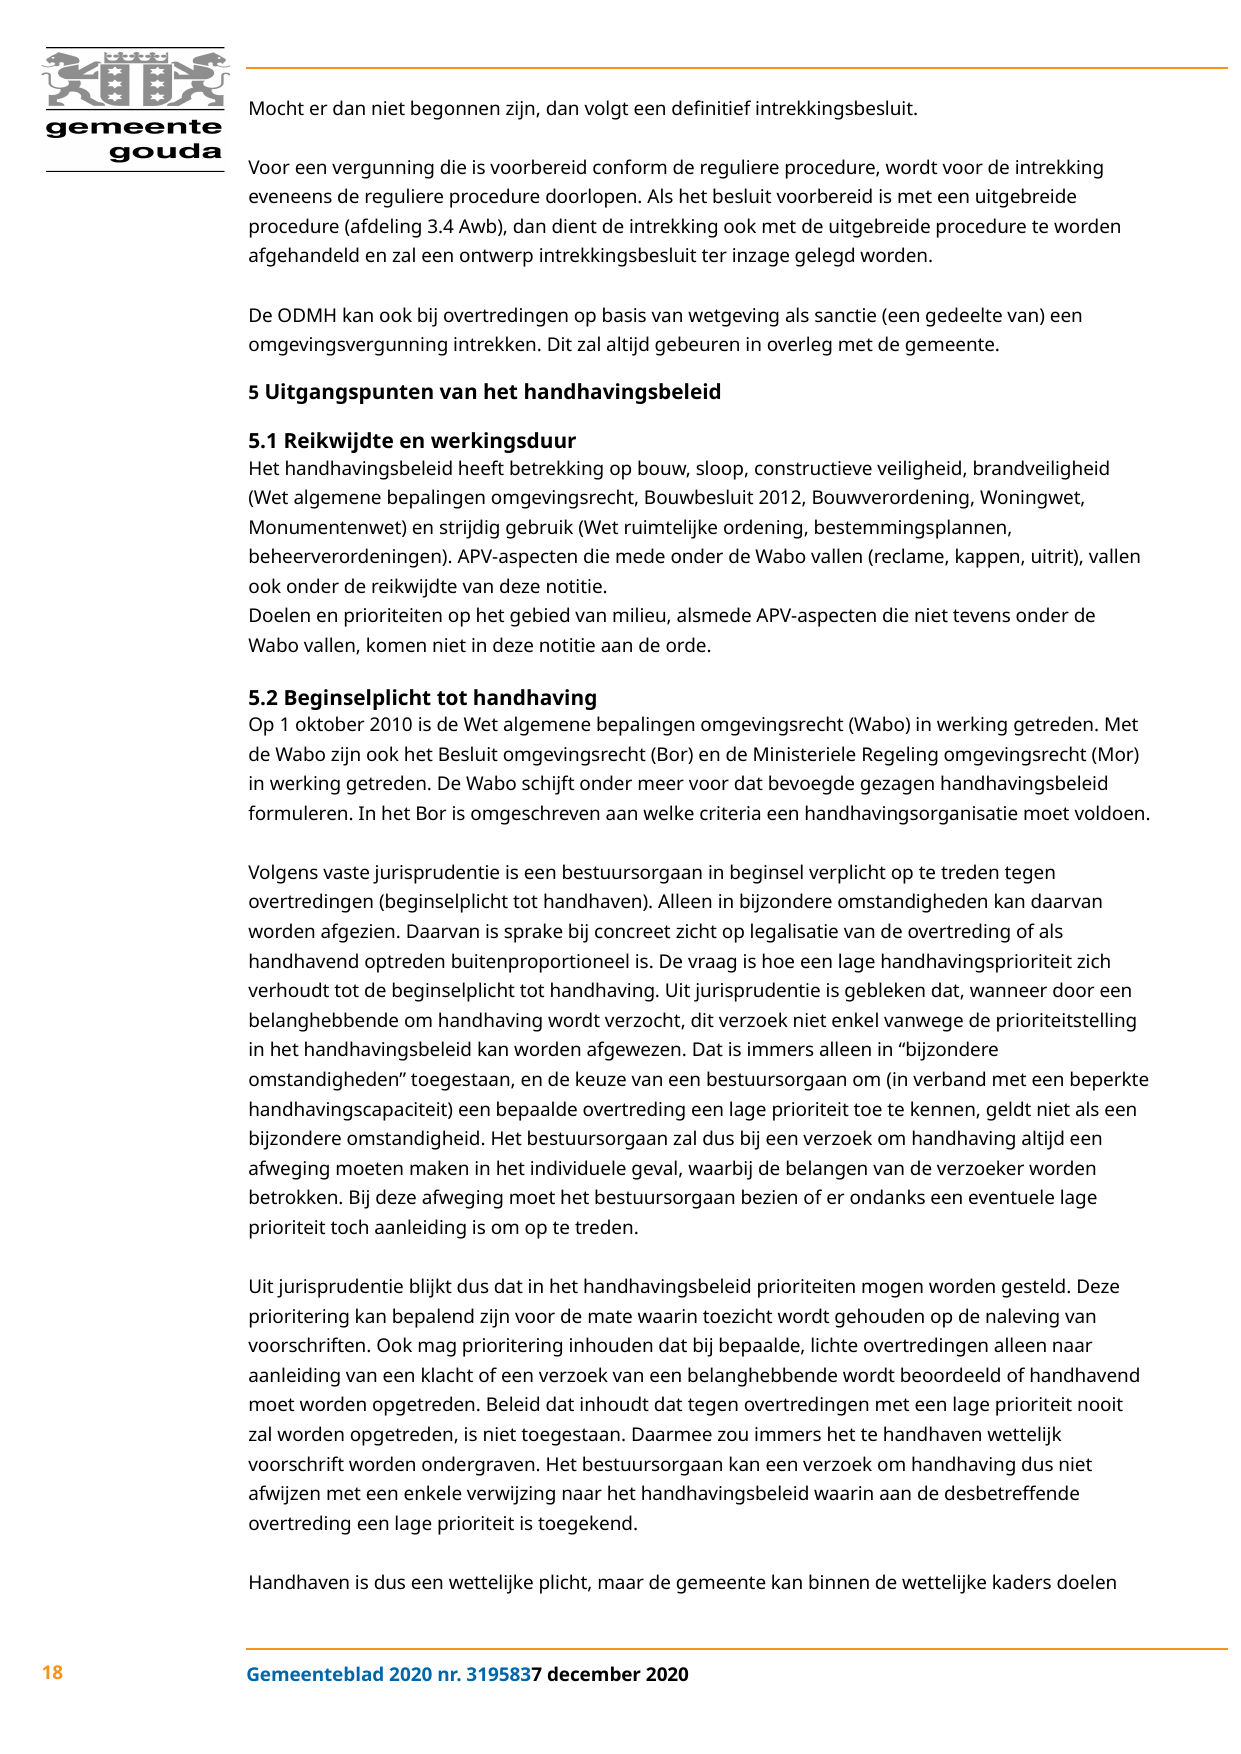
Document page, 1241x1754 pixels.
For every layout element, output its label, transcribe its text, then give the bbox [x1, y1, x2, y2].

picture [41, 47, 231, 172]
text Doelen en prioriteiten op het gebied van milieu, alsmede APV-aspecten die niet tevens onder de Wabo vallen, komen niet in deze notitie aan de orde. [248, 603, 1152, 658]
text Op 1 oktober 2010 is de Wet algemene bepalingen omgevingsrecht (Wabo) in werking getreden. Met de Wabo zijn ook het Besluit omgevingsrecht (Bor) en de Ministeriele Regeling omgevingsrecht (Mor) in werking getreden. De Wabo schijft onder meer voor dat bevoegde gezagen handhavingsbeleid formuleren. In het Bor is omgeschreven aan welke criteria een handhavingsorganisatie moet voldoen. [248, 711, 1152, 826]
text 5.1 Reikwijdte en werkingsduur [248, 426, 1152, 455]
text Voor een vergunning die is voorbereid conform de reguliere procedure, wordt voor de intrekking eveneens de reguliere procedure doorlopen. Als het besluit voorbereid is met een uitgebreide procedure (afdeling 3.4 Awb), dan dient de intrekking ook met de uitgebreide procedure te worden afgehandeld en zal een ontwerp intrekkingsbesluit ter inzage gelegd worden. [248, 154, 1152, 268]
text 5 Uitgangspunten van het handhavingsbeleid [248, 377, 1152, 406]
text Mocht er dan niet begonnen zijn, dan volgt een definitief intrekkingsbesluit. [248, 95, 1152, 121]
text De ODMH kan ook bij overtredingen op basis van wetgeving als sanctie (een gedeelte van) een omgevingsvergunning intrekken. Dit zal altijd gebeuren in overleg met de gemeente. [248, 302, 1152, 357]
text Handhaven is dus een wettelijke plicht, maar de gemeente kan binnen de wettelijke kaders doelen [248, 1569, 1152, 1595]
text 5.2 Beginselplicht tot handhaving [248, 683, 1152, 711]
text Uit jurisprudentie blijkt dus dat in het handhavingsbeleid prioriteiten mogen worden gesteld. Deze prioritering kan bepalend zijn voor de mate waarin toezicht wordt gehouden op de naleving van voorschriften. Ook mag prioritering inhouden dat bij bepaalde, lichte overtredingen alleen naar aanleiding van een klacht of een verzoek van een belanghebbende wordt beoordeeld of handhavend moet worden opgetreden. Beleid dat inhoudt dat tegen overtredingen met een lage prioriteit nooit zal worden opgetreden, is niet toegestaan. Daarmee zou immers het te handhaven wettelijk voorschrift worden ondergraven. Het bestuursorgaan kan een verzoek om handhaving dus niet afwijzen met een enkele verwijzing naar het handhavingsbeleid waarin aan de desbetreffende overtreding een lage prioriteit is toegekend. [248, 1273, 1152, 1536]
text Volgens vaste jurisprudentie is een bestuursorgaan in beginsel verplicht op te treden tegen overtredingen (beginselplicht tot handhaven). Alleen in bijzondere omstandigheden kan daarvan worden afgezien. Daarvan is sprake bij concreet zicht op legalisatie van de overtreding of als handhavend optreden buitenproportioneel is. De vraag is hoe een lage handhavingsprioriteit zich verhoudt tot de beginselplicht tot handhaving. Uit jurisprudentie is gebleken dat, wanneer door een belanghebbende om handhaving wordt verzocht, dit verzoek niet enkel vanwege de prioriteitstelling in het handhavingsbeleid kan worden afgewezen. Dat is immers alleen in “bijzondere omstandigheden” toegestaan, en de keuze van een bestuursorgaan om (in verband met een beperkte handhavingscapaciteit) een bepaalde overtreding een lage prioriteit toe te kennen, geldt niet als een bijzondere omstandigheid. Het bestuursorgaan zal dus bij een verzoek om handhaving altijd een afweging moeten maken in het individuele geval, waarbij de belangen van de verzoeker worden betrokken. Bij deze afweging moet het bestuursorgaan bezien of er ondanks een eventuele lage prioriteit toch aanleiding is om op te treden. [248, 859, 1152, 1240]
text Het handhavingsbeleid heeft betrekking op bouw, sloop, constructieve veiligheid, brandveiligheid (Wet algemene bepalingen omgevingsrecht, Bouwbesluit 2012, Bouwverordening, Woningwet, Monumentenwet) en strijdig gebruik (Wet ruimtelijke ordening, bestemmingsplannen, beheerverordeningen). APV-aspecten die mede onder de Wabo vallen (reclame, kappen, uitrit), vallen ook onder de reikwijdte van deze notitie. [248, 455, 1152, 599]
